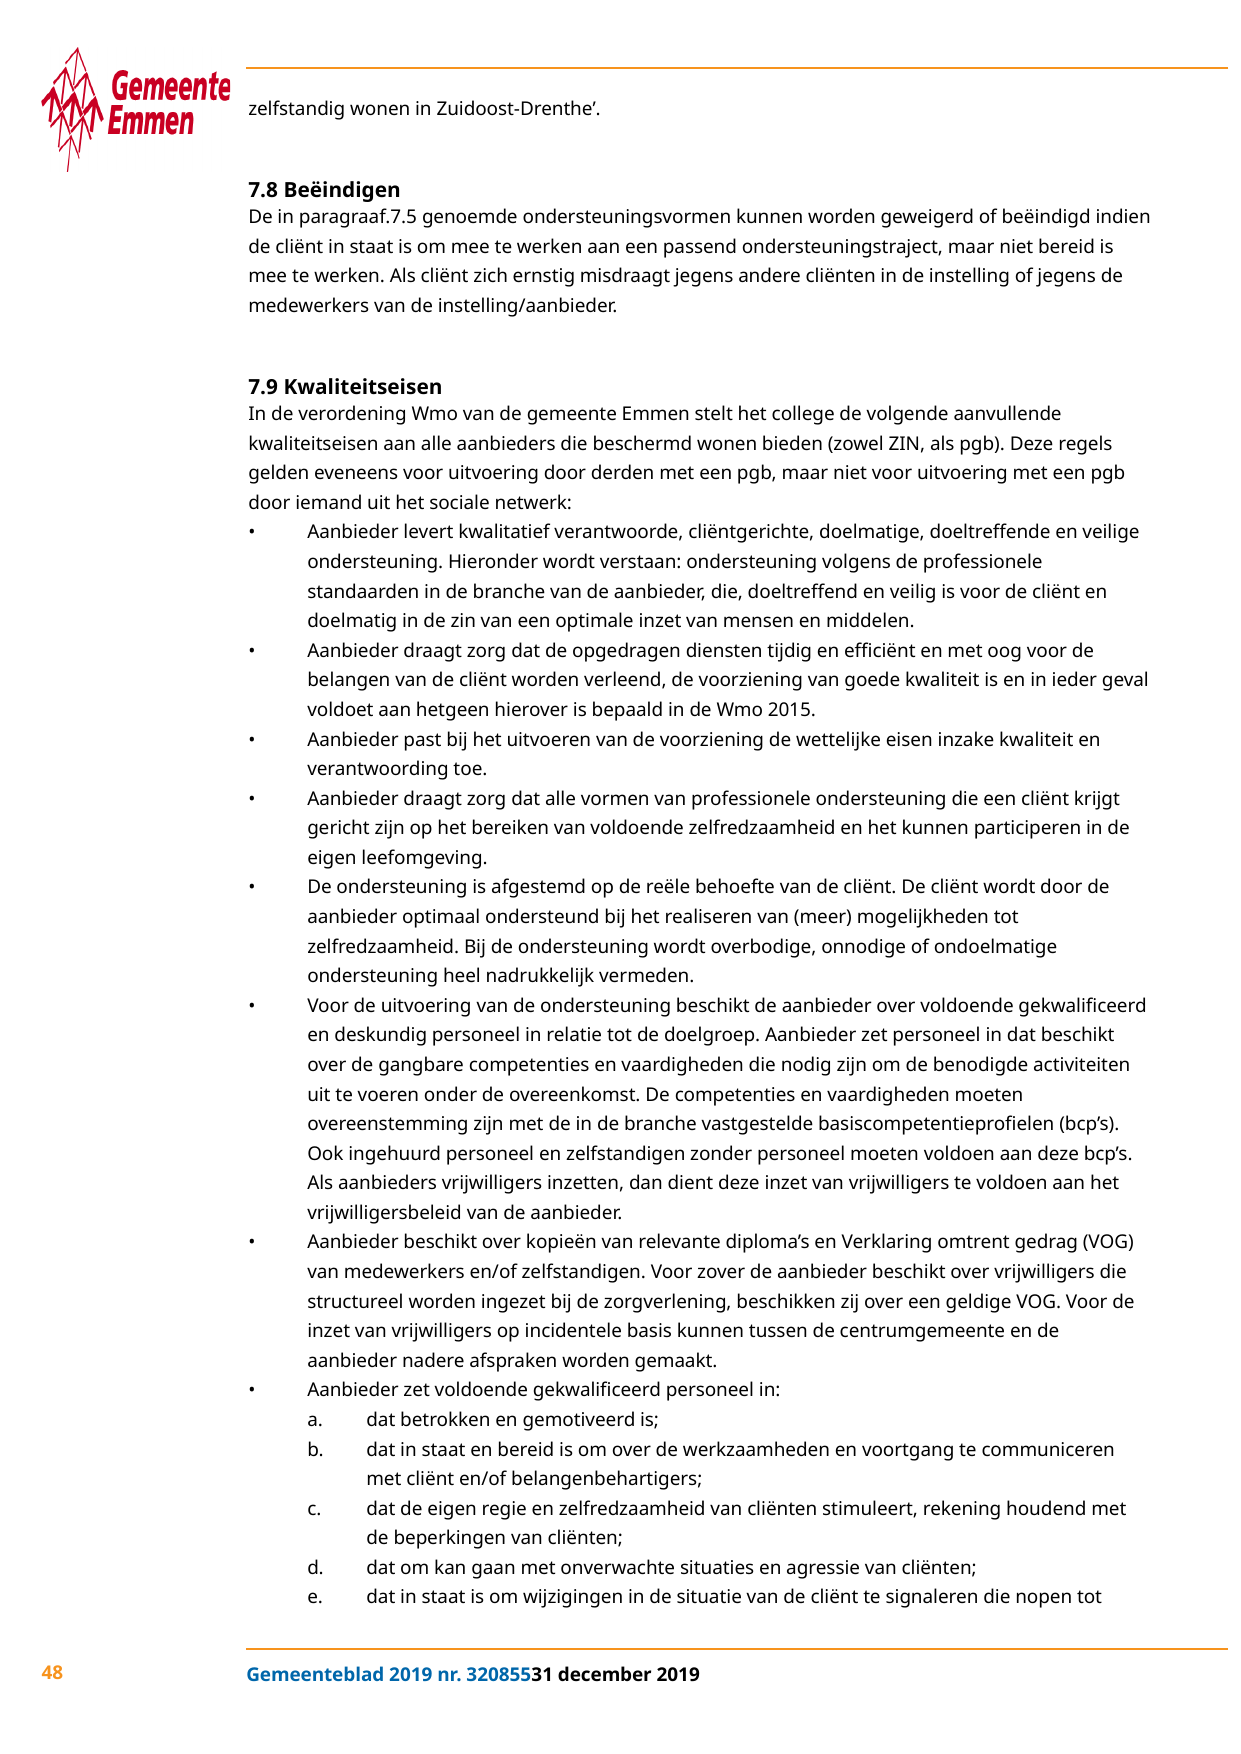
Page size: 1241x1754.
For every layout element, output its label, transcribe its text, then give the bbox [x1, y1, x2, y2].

text In de verordening Wmo van de gemeente Emmen stelt het college de volgende aanvullende kwaliteitseisen aan alle aanbieders die beschermd wonen bieden (zowel ZIN, als pgb). Deze regels gelden eveneens voor uitvoering door derden met een pgb, maar niet voor uitvoering met een pgb door iemand uit het sociale netwerk: [248, 400, 1152, 515]
list dat om kan gaan met onverwachte situaties en agressie van cliënten; [307, 1554, 1152, 1580]
list Aanbieder draagt zorg dat alle vormen van professionele ondersteuning die een cliënt krijgt gericht zijn op het bereiken van voldoende zelfredzaamheid en het kunnen participeren in de eigen leefomgeving. [248, 785, 1152, 870]
list Aanbieder past bij het uitvoeren van de voorziening de wettelijke eisen inzake kwaliteit en verantwoording toe. [248, 726, 1152, 781]
picture [41, 47, 231, 172]
list dat de eigen regie en zelfredzaamheid van cliënten stimuleert, rekening houdend met de beperkingen van cliënten; [307, 1495, 1152, 1550]
list Voor de uitvoering van de ondersteuning beschikt de aanbieder over voldoende gekwalificeerd en deskundig personeel in relatie tot de doelgroep. Aanbieder zet personeel in dat beschikt over de gangbare competenties en vaardigheden die nodig zijn om de benodigde activiteiten uit te voeren onder de overeenkomst. De competenties en vaardigheden moeten overeenstemming zijn met de in de branche vastgestelde basiscompetentieprofielen (bcp’s). Ook ingehuurd personeel en zelfstandigen zonder personeel moeten voldoen aan deze bcp’s. Als aanbieders vrijwilligers inzetten, dan dient deze inzet van vrijwilligers te voldoen aan het vrijwilligersbeleid van de aanbieder. [248, 992, 1152, 1225]
text zelfstandig wonen in Zuidoost-Drenthe’. [248, 95, 1152, 121]
list Aanbieder draagt zorg dat de opgedragen diensten tijdig en efficiënt en met oog voor de belangen van de cliënt worden verleend, de voorziening van goede kwaliteit is en in ieder geval voldoet aan hetgeen hierover is bepaald in de Wmo 2015. [248, 637, 1152, 722]
list Aanbieder levert kwalitatief verantwoorde, cliëntgerichte, doelmatige, doeltreffende en veilige ondersteuning. Hieronder wordt verstaan: ondersteuning volgens de professionele standaarden in de branche van de aanbieder, die, doeltreffend en veilig is voor de cliënt en doelmatig in de zin van een optimale inzet van mensen en middelen. [248, 519, 1152, 633]
list dat in staat is om wijzigingen in de situatie van de cliënt te signaleren die nopen tot [307, 1584, 1152, 1609]
list dat betrokken en gemotiveerd is; [307, 1406, 1152, 1432]
list dat in staat en bereid is om over de werkzaamheden en voortgang te communiceren met cliënt en/of belangenbehartigers; [307, 1436, 1152, 1491]
text De in paragraaf.7.5 genoemde ondersteuningsvormen kunnen worden geweigerd of beëindigd indien de cliënt in staat is om mee te werken aan een passend ondersteuningstraject, maar niet bereid is mee te werken. Als cliënt zich ernstig misdraagt jegens andere cliënten in de instelling of jegens de medewerkers van de instelling/aanbieder. [248, 203, 1152, 318]
text 7.8 Beëindigen [248, 175, 1152, 203]
list De ondersteuning is afgestemd op de reële behoefte van de cliënt. De cliënt wordt door de aanbieder optimaal ondersteund bij het realiseren van (meer) mogelijkheden tot zelfredzaamheid. Bij de ondersteuning wordt overbodige, onnodige of ondoelmatige ondersteuning heel nadrukkelijk vermeden. [248, 874, 1152, 988]
list Aanbieder zet voldoende gekwalificeerd personeel in: [248, 1377, 1152, 1402]
text 7.9 Kwaliteitseisen [248, 372, 1152, 400]
list Aanbieder beschikt over kopieën van relevante diploma’s en Verklaring omtrent gedrag (VOG) van medewerkers en/of zelfstandigen. Voor zover de aanbieder beschikt over vrijwilligers die structureel worden ingezet bij de zorgverlening, beschikken zij over een geldige VOG. Voor de inzet van vrijwilligers op incidentele basis kunnen tussen de centrumgemeente en de aanbieder nadere afspraken worden gemaakt. [248, 1229, 1152, 1373]
